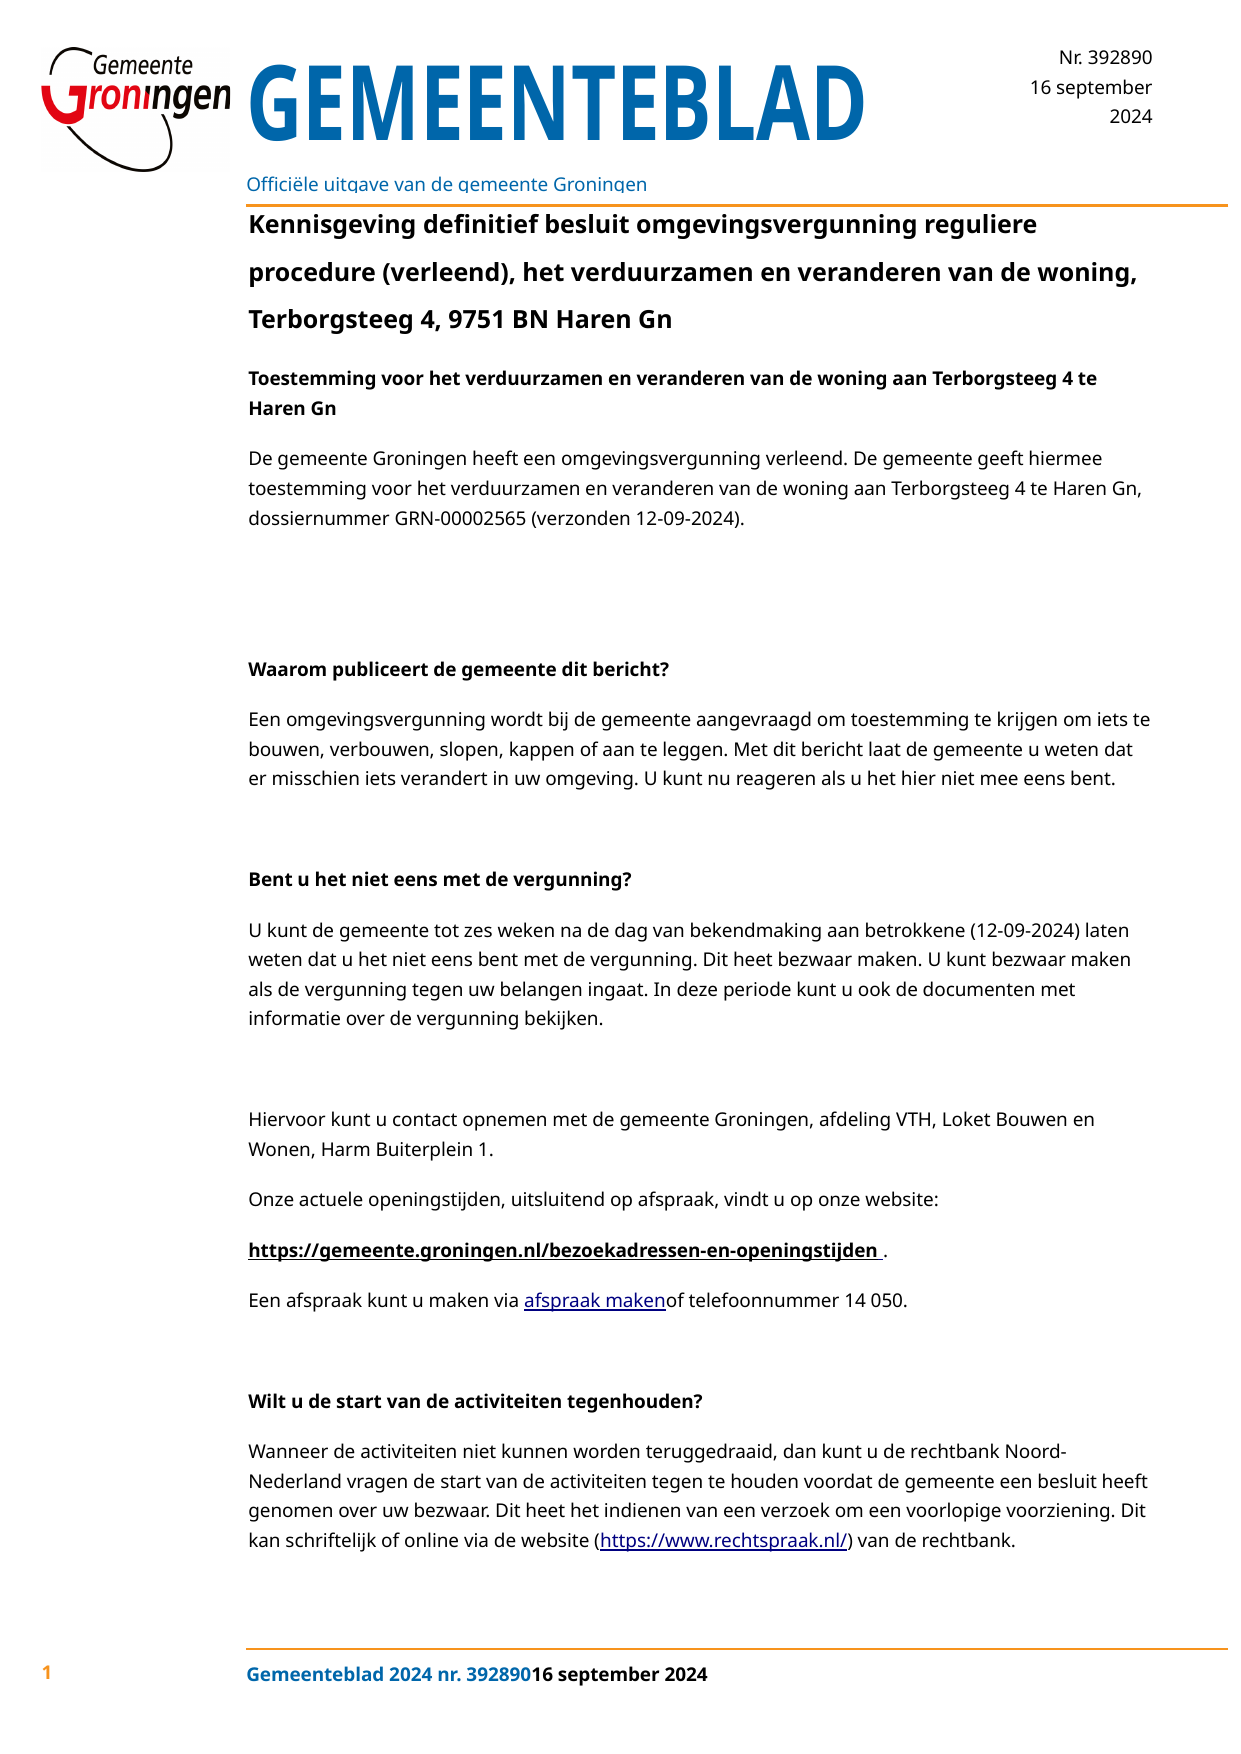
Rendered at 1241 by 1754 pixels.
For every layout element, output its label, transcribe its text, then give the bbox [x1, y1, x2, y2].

text Wanneer de activiteiten niet kunnen worden teruggedraaid, dan kunt u de rechtbank Noord-Nederland vragen de start van de activiteiten tegen te houden voordat de gemeente een besluit heeft genomen over uw bezwaar. Dit heet het indienen van een verzoek om een voorlopige voorziening. Dit kan schriftelijk of online via de website (https://www.rechtspraak.nl/) van de rechtbank. [248, 1438, 1152, 1553]
text Bent u het niet eens met de vergunning? [248, 866, 1152, 892]
text Hiervoor kunt u contact opnemen met de gemeente Groningen, afdeling VTH, Loket Bouwen en Wonen, Harm Buiterplein 1. [248, 1106, 1152, 1162]
text U kunt de gemeente tot zes weken na de dag van bekendmaking aan betrokkene (12-09-2024) laten weten dat u het niet eens bent met de vergunning. Dit heet bezwaar maken. U kunt bezwaar maken als de vergunning tegen uw belangen ingaat. In deze periode kunt u ook de documenten met informatie over de vergunning bekijken. [248, 917, 1152, 1031]
text Een afspraak kunt u maken via afspraak makenof telefoonnummer 14 050. [248, 1287, 1152, 1313]
picture [41, 47, 231, 172]
text Onze actuele openingstijden, uitsluitend op afspraak, vindt u op onze website: [248, 1186, 1152, 1212]
text https://gemeente.groningen.nl/bezoekadressen-en-openingstijden . [248, 1237, 1152, 1262]
text De gemeente Groningen heeft een omgevingsvergunning verleend. De gemeente geeft hiermee toestemming voor het verduurzamen en veranderen van de woning aan Terborgsteeg 4 te Haren Gn, dossiernummer GRN-00002565 (verzonden 12-09-2024). [248, 446, 1152, 530]
text Wilt u de start van de activiteiten tegenhouden? [248, 1388, 1152, 1414]
text Kennisgeving definitief besluit omgevingsvergunning reguliere procedure (verleend), het verduurzamen en veranderen van de woning, Terborgsteeg 4, 9751 BN Haren Gn [248, 207, 1152, 336]
text Waarom publiceert de gemeente dit bericht? [248, 656, 1152, 682]
text Toestemming voor het verduurzamen en veranderen van de woning aan Terborgsteeg 4 te Haren Gn [248, 366, 1152, 421]
text Een omgevingsvergunning wordt bij de gemeente aangevraagd om toestemming te krijgen om iets te bouwen, verbouwen, slopen, kappen of aan te leggen. Met dit bericht laat de gemeente u weten dat er misschien iets verandert in uw omgeving. U kunt nu reageren als u het hier niet mee eens bent. [248, 706, 1152, 791]
